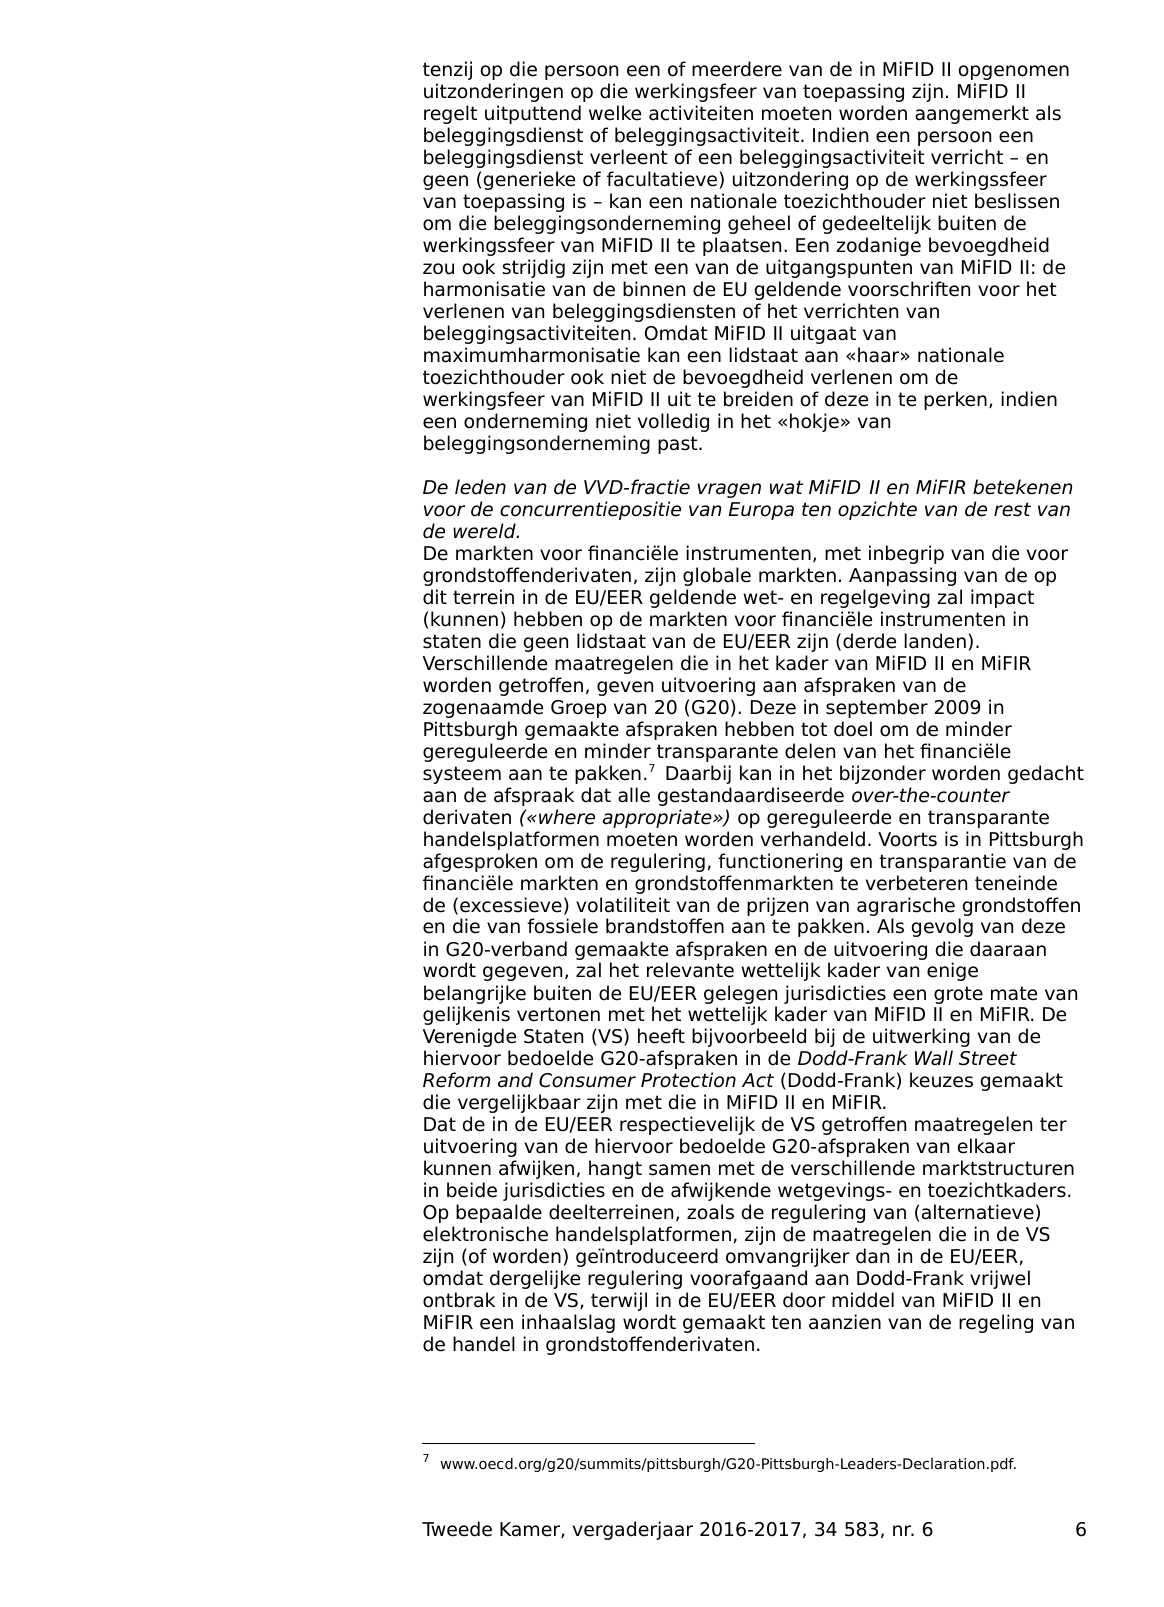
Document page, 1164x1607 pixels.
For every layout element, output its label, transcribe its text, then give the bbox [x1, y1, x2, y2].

text De leden van de VVD-fractie vragen wat MiFID II en MiFIR betekenen voor de concurrentiepositie van Europa ten opzichte van de rest van de wereld. [422, 477, 1087, 543]
text tenzij op die persoon een of meerdere van de in MiFID II opgenomen uitzonderingen op die werkingsfeer van toepassing zijn. MiFID II regelt uitputtend welke activiteiten moeten worden aangemerkt als beleggingsdienst of beleggingsactiviteit. Indien een persoon een beleggingsdienst verleent of een beleggingsactiviteit verricht – en geen (generieke of facultatieve) uitzondering op de werkingssfeer van toepassing is – kan een nationale toezichthouder niet beslissen om die beleggingsonderneming geheel of gedeeltelijk buiten de werkingssfeer van MiFID II te plaatsen. Een zodanige bevoegdheid zou ook strijdig zijn met een van de uitgangspunten van MiFID II: de harmonisatie van de binnen de EU geldende voorschriften voor het verlenen van beleggingsdiensten of het verrichten van beleggingsactiviteiten. Omdat MiFID II uitgaat van maximumharmonisatie kan een lidstaat aan «haar» nationale toezichthouder ook niet de bevoegdheid verlenen om de werkingsfeer van MiFID II uit te breiden of deze in te perken, indien een onderneming niet volledig in het «hokje» van beleggingsonderneming past. [422, 59, 1087, 455]
text Dat de in de EU/EER respectievelijk de VS getroffen maatregelen ter uitvoering van de hiervoor bedoelde G20-afspraken van elkaar kunnen afwijken, hangt samen met de verschillende marktstructuren in beide jurisdicties en de afwijkende wetgevings- en toezichtkaders. Op bepaalde deelterreinen, zoals de regulering van (alternatieve) elektronische handelsplatformen, zijn de maatregelen die in de VS zijn (of worden) geïntroduceerd omvangrijker dan in de EU/EER, omdat dergelijke regulering voorafgaand aan Dodd-Frank vrijwel ontbrak in de VS, terwijl in de EU/EER door middel van MiFID II en MiFIR een inhaalslag wordt gemaakt ten aanzien van de regeling van de handel in grondstoffenderivaten. [422, 1114, 1087, 1356]
text www.oecd.org/g20/summits/pittsburgh/G20-Pittsburgh-Leaders-Declaration.pdf. [422, 1452, 1087, 1474]
text De markten voor financiële instrumenten, met inbegrip van die voor grondstoffenderivaten, zijn globale markten. Aanpassing van de op dit terrein in de EU/EER geldende wet- en regelgeving zal impact (kunnen) hebben op de markten voor financiële instrumenten in staten die geen lidstaat van de EU/EER zijn (derde landen). Verschillende maatregelen die in het kader van MiFID II en MiFIR worden getroffen, geven uitvoering aan afspraken van de zogenaamde Groep van 20 (G20). Deze in september 2009 in Pittsburgh gemaakte afspraken hebben tot doel om de minder gereguleerde en minder transparante delen van het financiële systeem aan te pakken. Daarbij kan in het bijzonder worden gedacht aan de afspraak dat alle gestandaardiseerde over-the-counter derivaten («where appropriate») op gereguleerde en transparante handelsplatformen moeten worden verhandeld. Voorts is in Pittsburgh afgesproken om de regulering, functionering en transparantie van de financiële markten en grondstoffenmarkten te verbeteren teneinde de (excessieve) volatiliteit van de prijzen van agrarische grondstoffen en die van fossiele brandstoffen aan te pakken. Als gevolg van deze in G20-verband gemaakte afspraken en de uitvoering die daaraan wordt gegeven, zal het relevante wettelijk kader van enige belangrijke buiten de EU/EER gelegen jurisdicties een grote mate van gelijkenis vertonen met het wettelijk kader van MiFID II en MiFIR. De Verenigde Staten (VS) heeft bijvoorbeeld bij de uitwerking van de hiervoor bedoelde G20-afspraken in de Dodd-Frank Wall Street Reform and Consumer Protection Act (Dodd-Frank) keuzes gemaakt die vergelijkbaar zijn met die in MiFID II en MiFIR. [422, 543, 1087, 1114]
